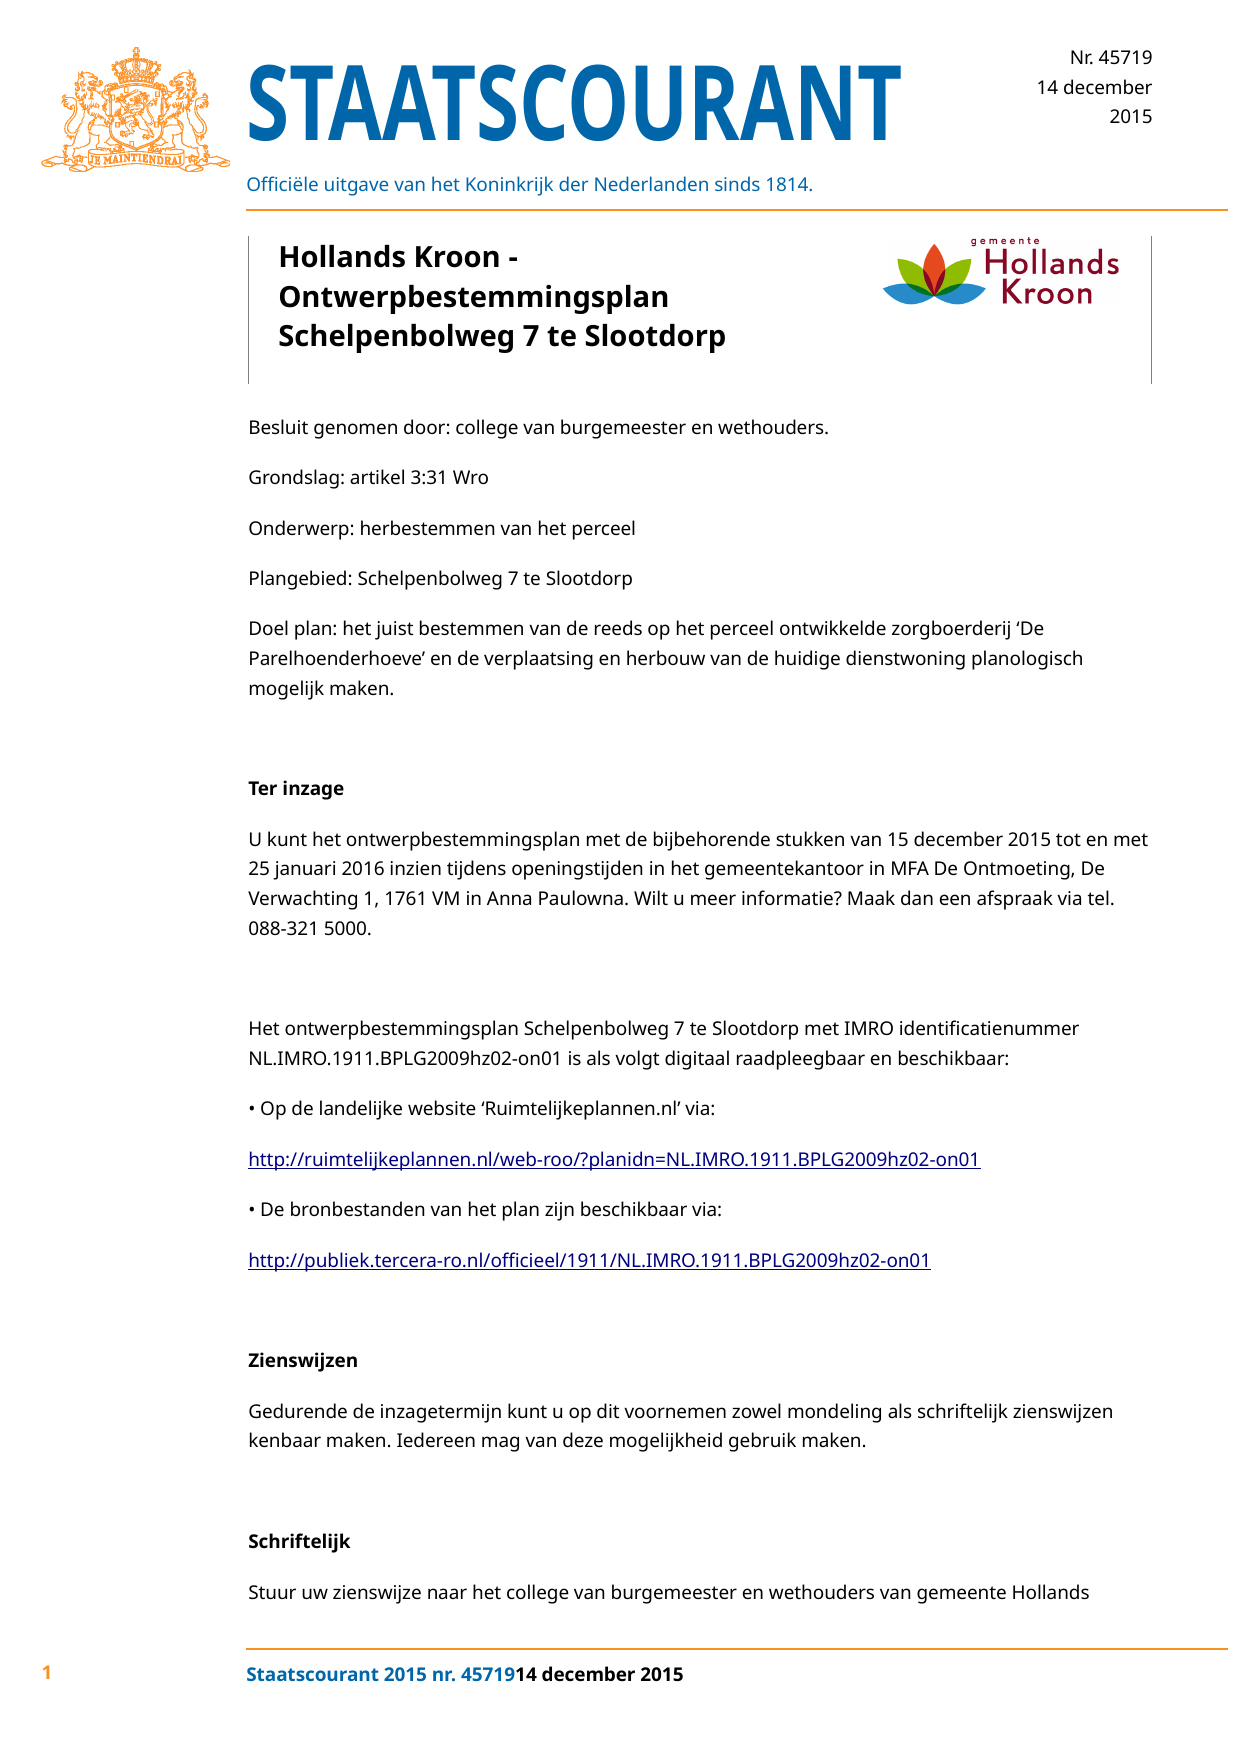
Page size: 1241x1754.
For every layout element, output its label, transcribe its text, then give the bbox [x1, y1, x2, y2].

text • Op de landelijke website ‘Ruimtelijkeplannen.nl’ via: [248, 1096, 1152, 1121]
text http://publiek.tercera-ro.nl/officieel/1911/NL.IMRO.1911.BPLG2009hz02-on01 [248, 1247, 1152, 1273]
text Ter inzage [248, 776, 1152, 801]
table_header Hollands Kroon - Ontwerpbestemmingsplan Schelpenbolweg 7 te Slootdorp [249, 236, 850, 384]
text U kunt het ontwerpbestemmingsplan met de bijbehorende stukken van 15 december 2015 tot en met 25 januari 2016 inzien tijdens openingstijden in het gemeentekantoor in MFA De Ontmoeting, De Verwachting 1, 1761 VM in Anna Paulowna. Wilt u meer informatie? Maak dan een afspraak via tel. 088-321 5000. [248, 826, 1152, 941]
text http://ruimtelijkeplannen.nl/web-roo/?planidn=NL.IMRO.1911.BPLG2009hz02-on01 [248, 1146, 1152, 1172]
text Gedurende de inzagetermijn kunt u op dit voornemen zowel mondeling als schriftelijk zienswijzen kenbaar maken. Iedereen mag van deze mogelijkheid gebruik maken. [248, 1398, 1152, 1453]
picture [41, 47, 231, 172]
text Zienswijzen [248, 1348, 1152, 1373]
picture [882, 236, 1119, 305]
text Besluit genomen door: college van burgemeester en wethouders. [248, 414, 1152, 440]
text Onderwerp: herbestemmen van het perceel [248, 515, 1152, 541]
text Plangebied: Schelpenbolweg 7 te Slootdorp [248, 565, 1152, 591]
text Stuur uw zienswijze naar het college van burgemeester en wethouders van gemeente Hollands [248, 1579, 1152, 1605]
text • De bronbestanden van het plan zijn beschikbaar via: [248, 1196, 1152, 1222]
text Het ontwerpbestemmingsplan Schelpenbolweg 7 te Slootdorp met IMRO identificatienummer NL.IMRO.1911.BPLG2009hz02-on01 is als volgt digitaal raadpleegbaar en beschikbaar: [248, 1016, 1152, 1071]
text Doel plan: het juist bestemmen van de reeds op het perceel ontwikkelde zorgboerderij ‘De Parelhoenderhoeve’ en de verplaatsing en herbouw van de huidige dienstwoning planologisch mogelijk maken. [248, 616, 1152, 701]
table_header [850, 236, 1151, 384]
text Schriftelijk [248, 1528, 1152, 1554]
text Grondslag: artikel 3:31 Wro [248, 464, 1152, 490]
